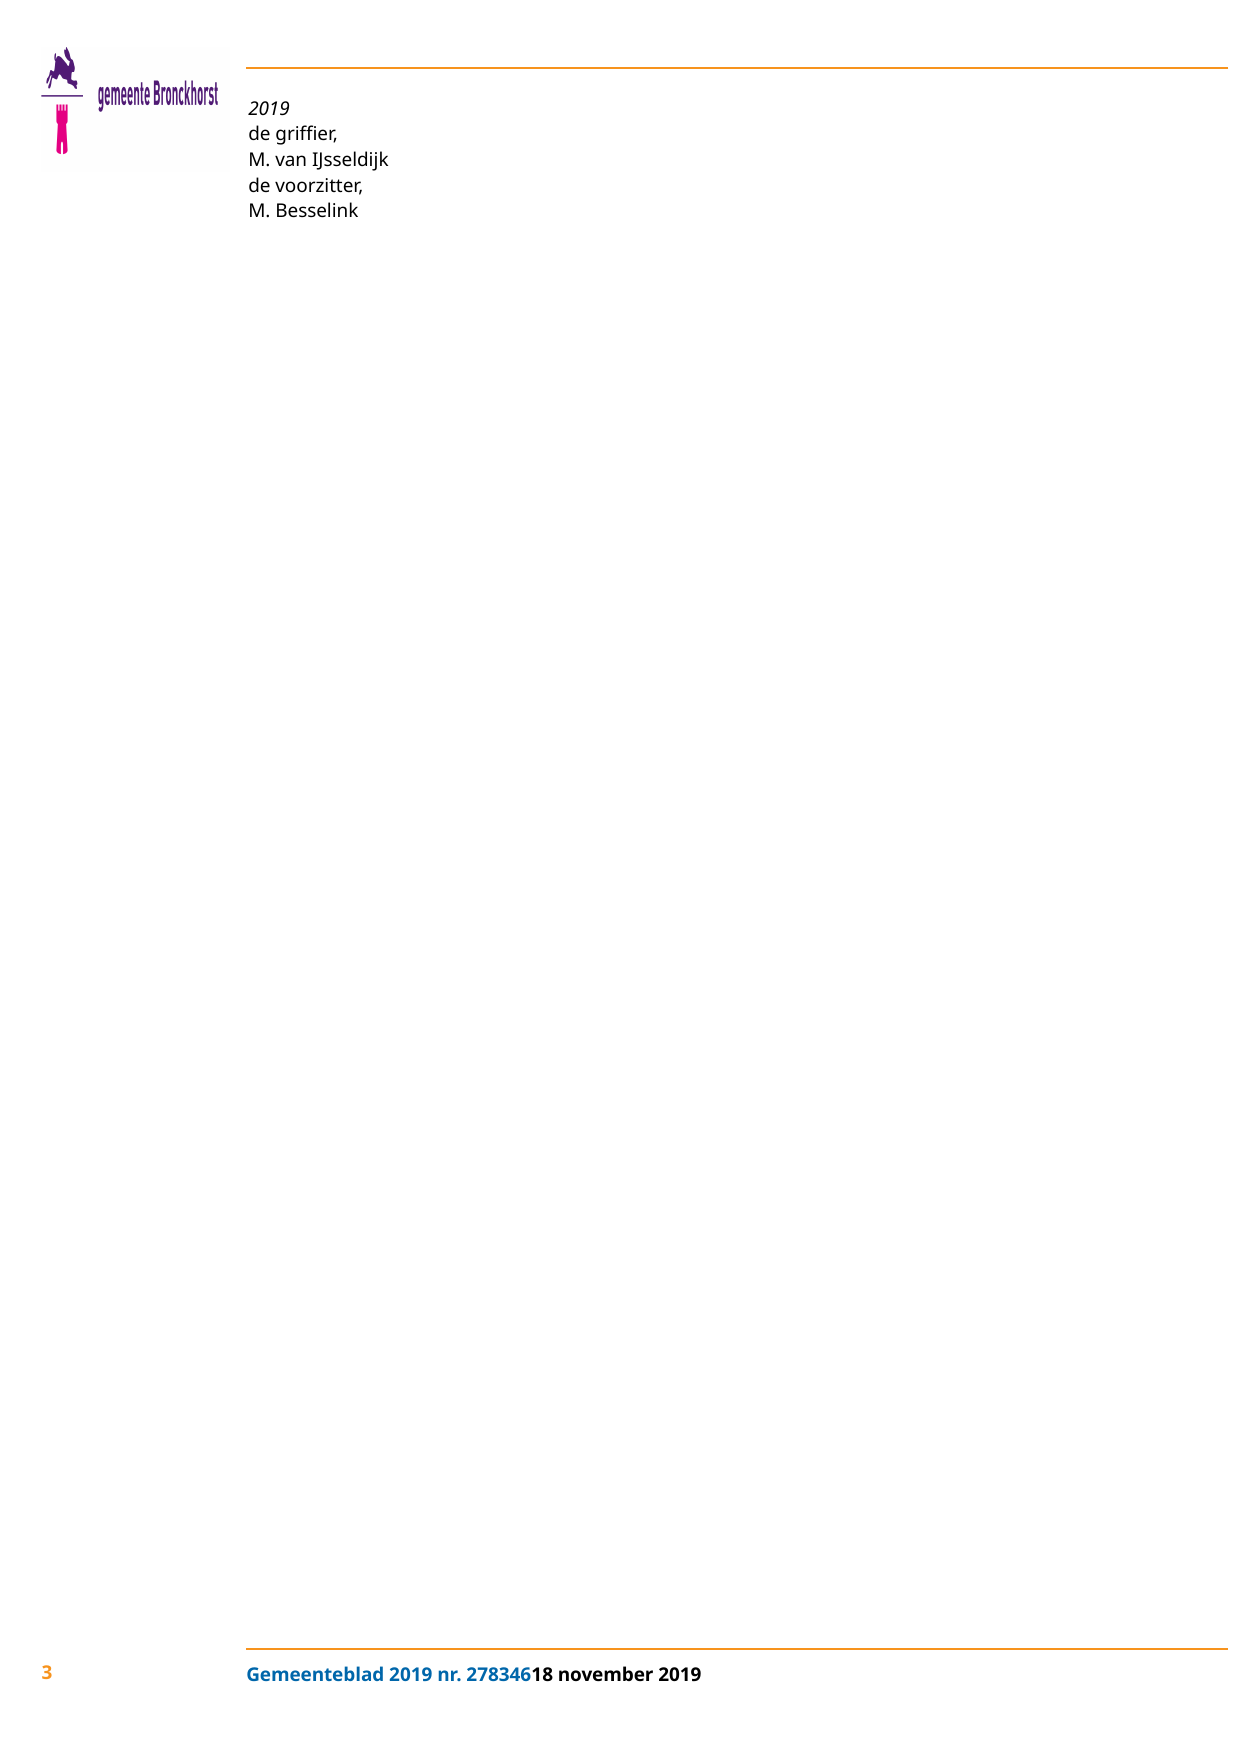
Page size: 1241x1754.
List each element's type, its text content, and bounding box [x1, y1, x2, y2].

text M. van IJsseldijk [248, 146, 1152, 172]
text M. Besselink [248, 198, 1152, 223]
text 2019 [248, 95, 1152, 121]
text de griffier, [248, 121, 1152, 146]
text de voorzitter, [248, 172, 1152, 198]
picture [41, 47, 231, 172]
